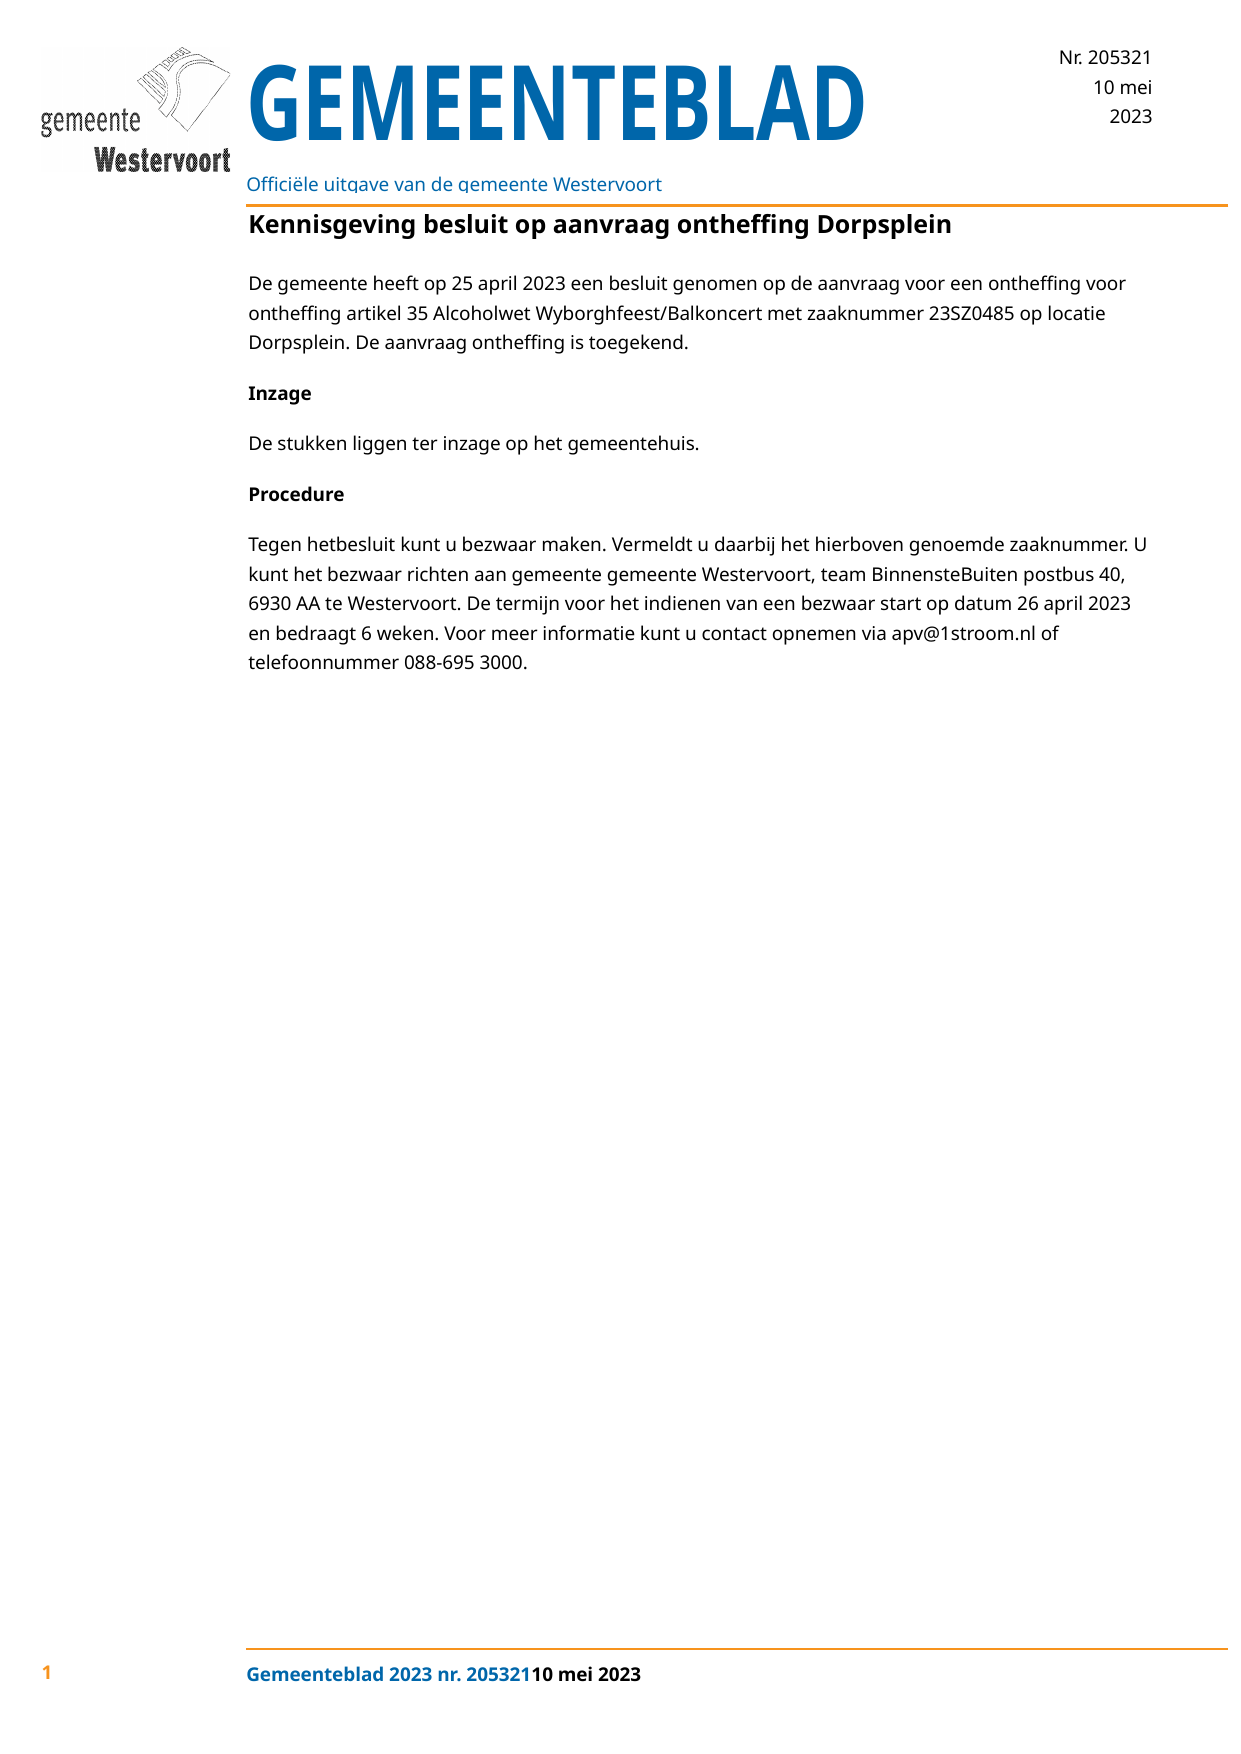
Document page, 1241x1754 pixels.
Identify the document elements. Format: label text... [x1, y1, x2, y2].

text Tegen hetbesluit kunt u bezwaar maken. Vermeldt u daarbij het hierboven genoemde zaaknummer. U kunt het bezwaar richten aan gemeente gemeente Westervoort, team BinnensteBuiten postbus 40, 6930 AA te Westervoort. De termijn voor het indienen van een bezwaar start op datum 26 april 2023 en bedraagt 6 weken. Voor meer informatie kunt u contact opnemen via apv@1stroom.nl of telefoonnummer 088-695 3000. [248, 531, 1152, 675]
picture [41, 47, 231, 172]
text De stukken liggen ter inzage op het gemeentehuis. [248, 430, 1152, 456]
text Procedure [248, 481, 1152, 506]
text Kennisgeving besluit op aanvraag ontheffing Dorpsplein [248, 207, 1152, 241]
text De gemeente heeft op 25 april 2023 een besluit genomen op de aanvraag voor een ontheffing voor ontheffing artikel 35 Alcoholwet Wyborghfeest/Balkoncert met zaaknummer 23SZ0485 op locatie Dorpsplein. De aanvraag ontheffing is toegekend. [248, 270, 1152, 355]
text Inzage [248, 380, 1152, 406]
